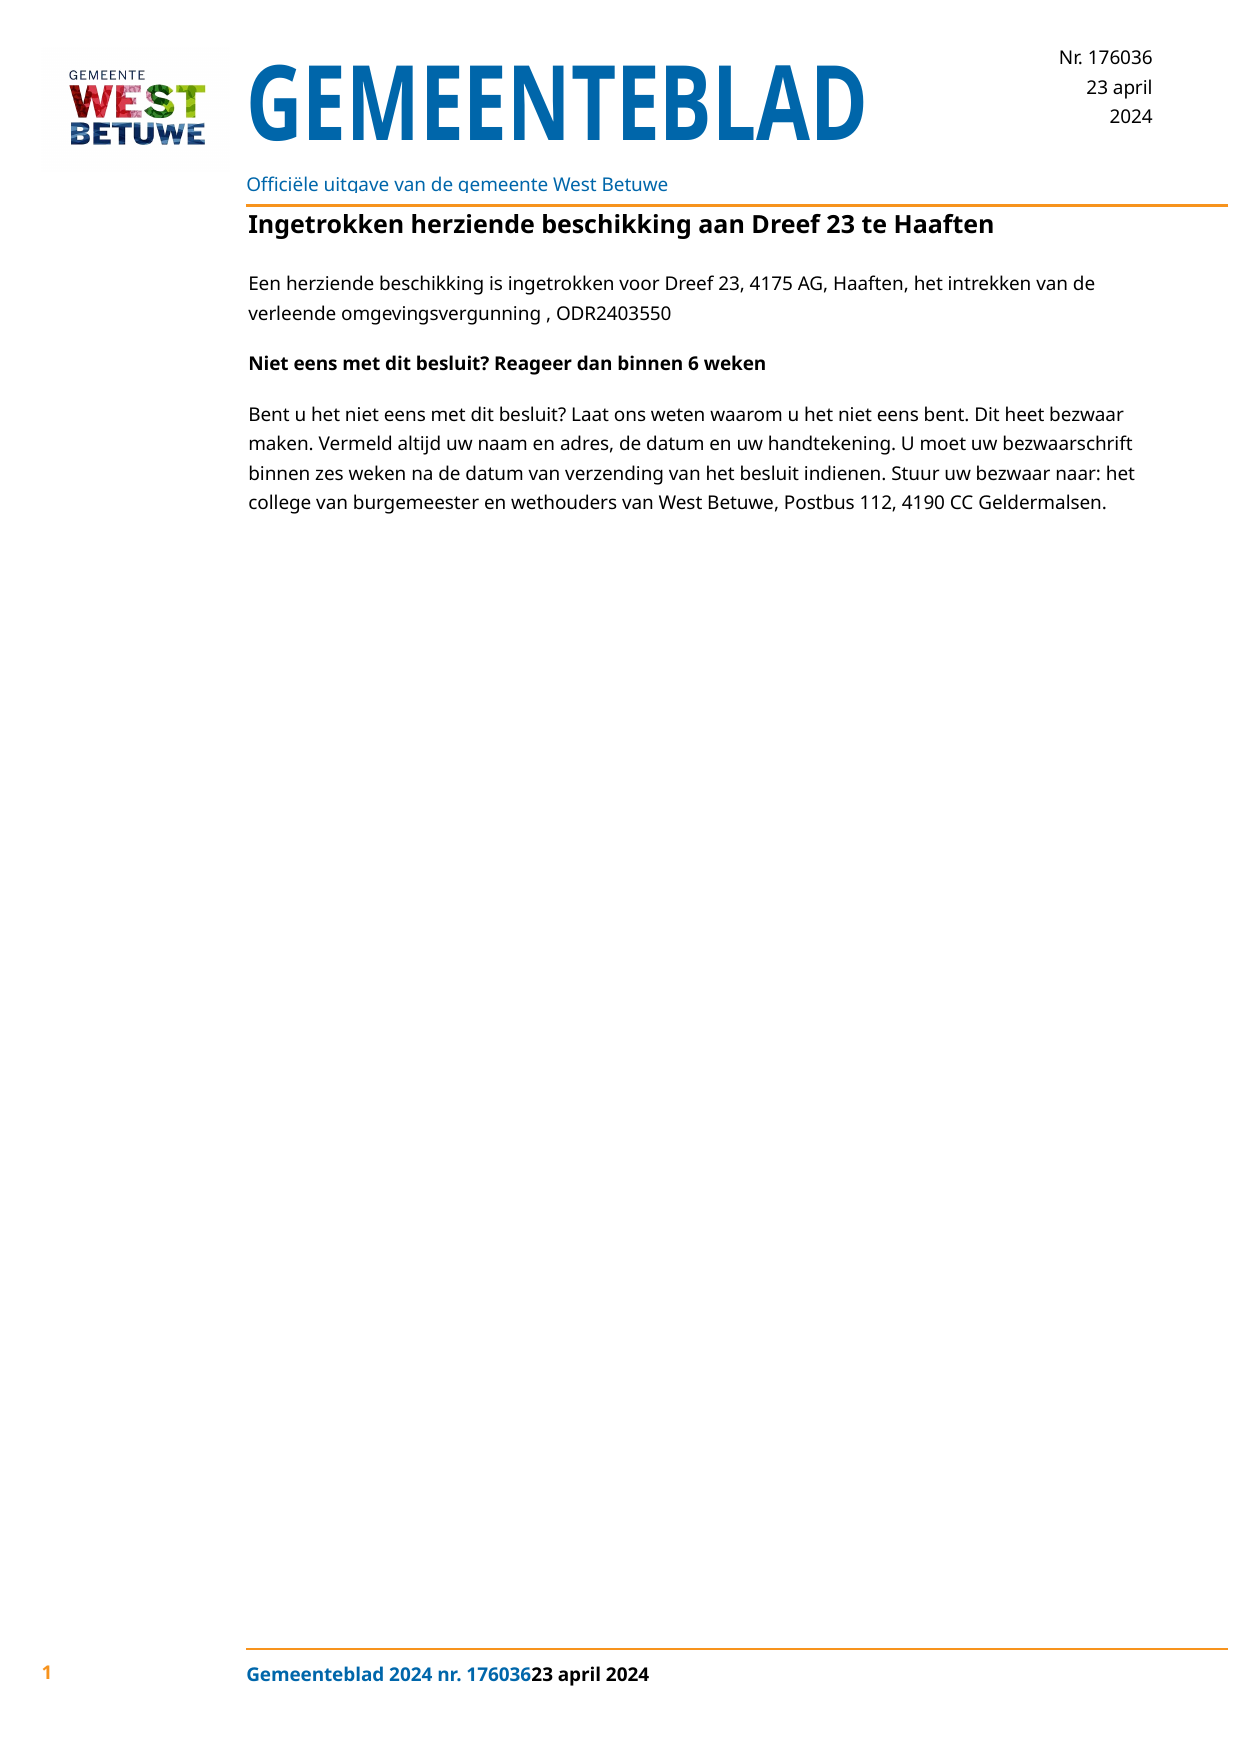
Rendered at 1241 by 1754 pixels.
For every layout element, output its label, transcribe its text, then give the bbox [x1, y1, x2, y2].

picture [41, 47, 231, 172]
text Ingetrokken herziende beschikking aan Dreef 23 te Haaften [248, 207, 1152, 241]
text Niet eens met dit besluit? Reageer dan binnen 6 weken [248, 350, 1152, 376]
text Een herziende beschikking is ingetrokken voor Dreef 23, 4175 AG, Haaften, het intrekken van de verleende omgevingsvergunning , ODR2403550 [248, 270, 1152, 326]
text Bent u het niet eens met dit besluit? Laat ons weten waarom u het niet eens bent. Dit heet bezwaar maken. Vermeld altijd uw naam en adres, de datum en uw handtekening. U moet uw bezwaarschrift binnen zes weken na de datum van verzending van het besluit indienen. Stuur uw bezwaar naar: het college van burgemeester en wethouders van West Betuwe, Postbus 112, 4190 CC Geldermalsen. [248, 401, 1152, 515]
